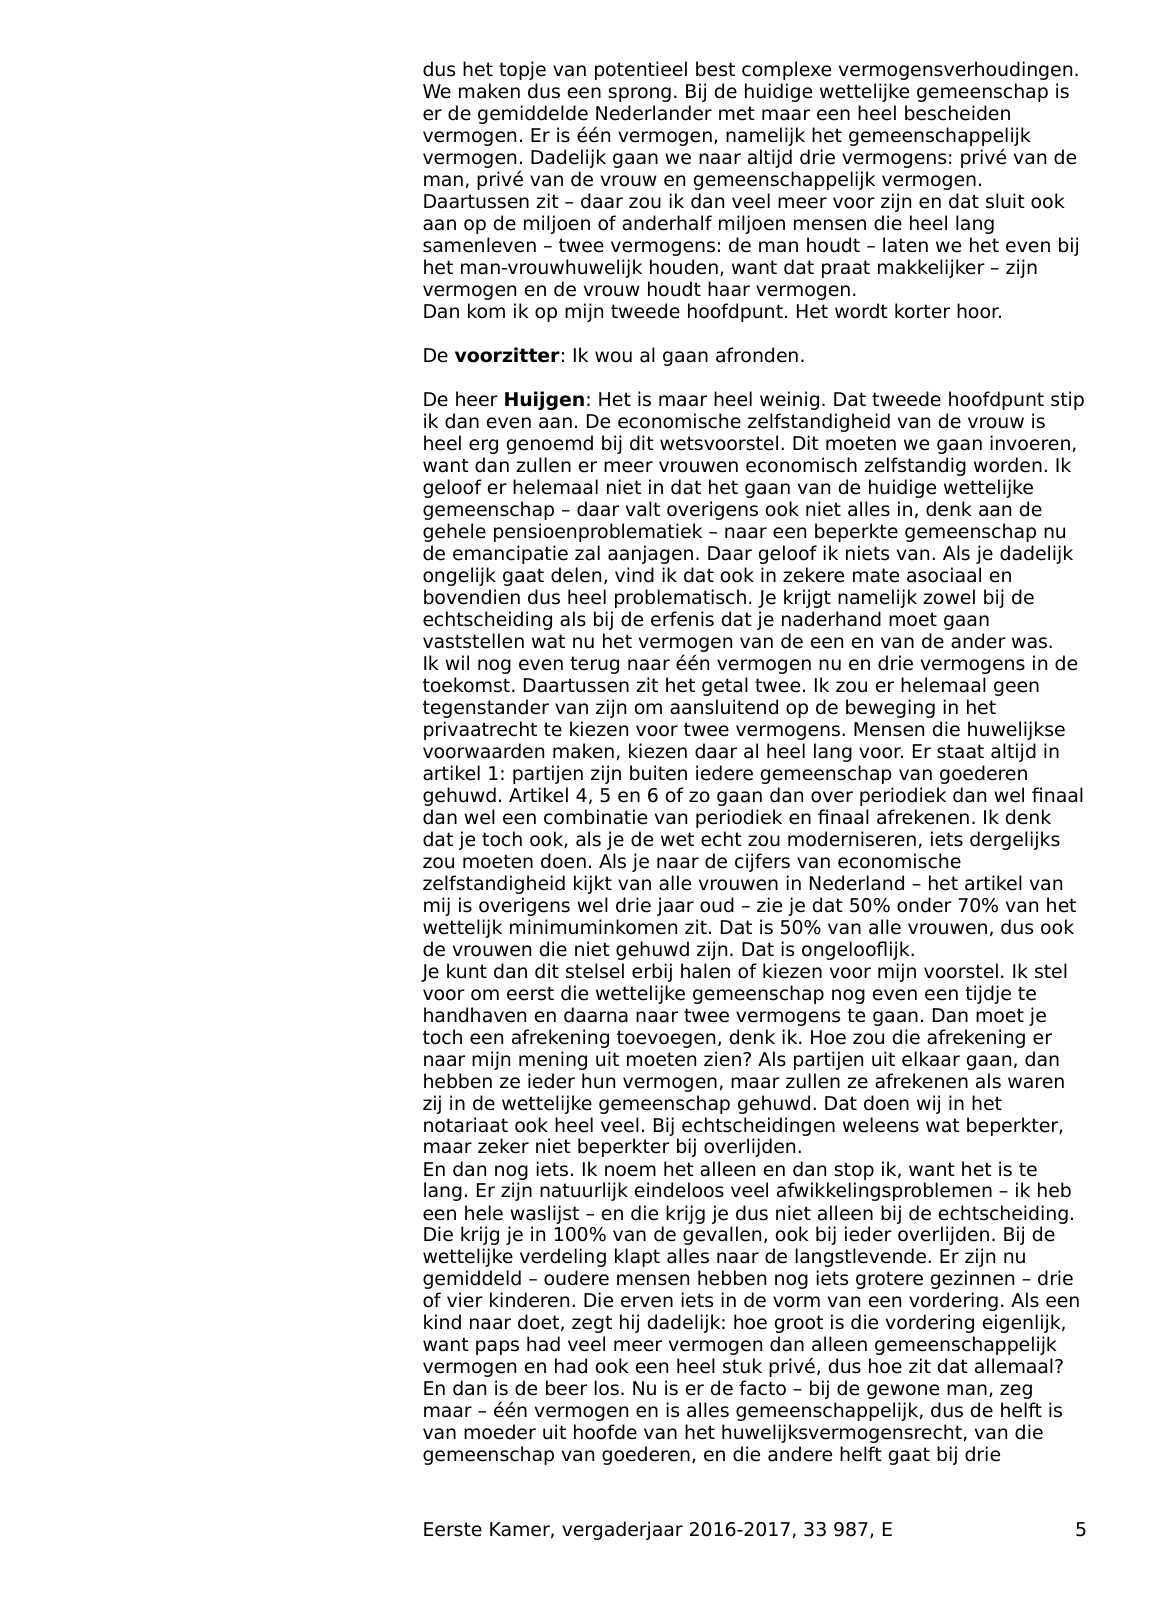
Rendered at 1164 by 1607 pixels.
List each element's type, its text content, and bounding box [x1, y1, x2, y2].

text De voorzitter: Ik wou al gaan afronden. [422, 345, 1087, 367]
text De heer Huijgen: Het is maar heel weinig. Dat tweede hoofdpunt stip ik dan even aan. De economische zelfstandigheid van de vrouw is heel erg genoemd bij dit wetsvoorstel. Dit moeten we gaan invoeren, want dan zullen er meer vrouwen economisch zelfstandig worden. Ik geloof er helemaal niet in dat het gaan van de huidige wettelijke gemeenschap – daar valt overigens ook niet alles in, denk aan de gehele pensioenproblematiek – naar een beperkte gemeenschap nu de emancipatie zal aanjagen. Daar geloof ik niets van. Als je dadelijk ongelijk gaat delen, vind ik dat ook in zekere mate asociaal en bovendien dus heel problematisch. Je krijgt namelijk zowel bij de echtscheiding als bij de erfenis dat je naderhand moet gaan vaststellen wat nu het vermogen van de een en van de ander was. [422, 389, 1087, 653]
text Dan kom ik op mijn tweede hoofdpunt. Het wordt korter hoor. [422, 301, 1087, 323]
text Ik wil nog even terug naar één vermogen nu en drie vermogens in de toekomst. Daartussen zit het getal twee. Ik zou er helemaal geen tegenstander van zijn om aansluitend op de beweging in het privaatrecht te kiezen voor twee vermogens. Mensen die huwelijkse voorwaarden maken, kiezen daar al heel lang voor. Er staat altijd in artikel 1: partijen zijn buiten iedere gemeenschap van goederen gehuwd. Artikel 4, 5 en 6 of zo gaan dan over periodiek dan wel finaal dan wel een combinatie van periodiek en finaal afrekenen. Ik denk dat je toch ook, als je de wet echt zou moderniseren, iets dergelijks zou moeten doen. Als je naar de cijfers van economische zelfstandigheid kijkt van alle vrouwen in Nederland – het artikel van mij is overigens wel drie jaar oud – zie je dat 50% onder 70% van het wettelijk minimuminkomen zit. Dat is 50% van alle vrouwen, dus ook de vrouwen die niet gehuwd zijn. Dat is ongelooflijk. [422, 653, 1087, 961]
text Je kunt dan dit stelsel erbij halen of kiezen voor mijn voorstel. Ik stel voor om eerst die wettelijke gemeenschap nog even een tijdje te handhaven en daarna naar twee vermogens te gaan. Dan moet je toch een afrekening toevoegen, denk ik. Hoe zou die afrekening er naar mijn mening uit moeten zien? Als partijen uit elkaar gaan, dan hebben ze ieder hun vermogen, maar zullen ze afrekenen als waren zij in de wettelijke gemeenschap gehuwd. Dat doen wij in het notariaat ook heel veel. Bij echtscheidingen weleens wat beperkter, maar zeker niet beperkter bij overlijden. [422, 961, 1087, 1158]
text dus het topje van potentieel best complexe vermogensverhoudingen. We maken dus een sprong. Bij de huidige wettelijke gemeenschap is er de gemiddelde Nederlander met maar een heel bescheiden vermogen. Er is één vermogen, namelijk het gemeenschappelijk vermogen. Dadelijk gaan we naar altijd drie vermogens: privé van de man, privé van de vrouw en gemeenschappelijk vermogen. Daartussen zit – daar zou ik dan veel meer voor zijn en dat sluit ook aan op de miljoen of anderhalf miljoen mensen die heel lang samenleven – twee vermogens: de man houdt – laten we het even bij het man-vrouwhuwelijk houden, want dat praat makkelijker – zijn vermogen en de vrouw houdt haar vermogen. [422, 59, 1087, 301]
text En dan nog iets. Ik noem het alleen en dan stop ik, want het is te lang. Er zijn natuurlijk eindeloos veel afwikkelingsproblemen – ik heb een hele waslijst – en die krijg je dus niet alleen bij de echtscheiding. Die krijg je in 100% van de gevallen, ook bij ieder overlijden. Bij de wettelijke verdeling klapt alles naar de langstlevende. Er zijn nu gemiddeld – oudere mensen hebben nog iets grotere gezinnen – drie of vier kinderen. Die erven iets in de vorm van een vordering. Als een kind naar doet, zegt hij dadelijk: hoe groot is die vordering eigenlijk, want paps had veel meer vermogen dan alleen gemeenschappelijk vermogen en had ook een heel stuk privé, dus hoe zit dat allemaal? En dan is de beer los. Nu is er de facto – bij de gewone man, zeg maar – één vermogen en is alles gemeenschappelijk, dus de helft is van moeder uit hoofde van het huwelijksvermogensrecht, van die gemeenschap van goederen, en die andere helft gaat bij drie [422, 1158, 1087, 1466]
